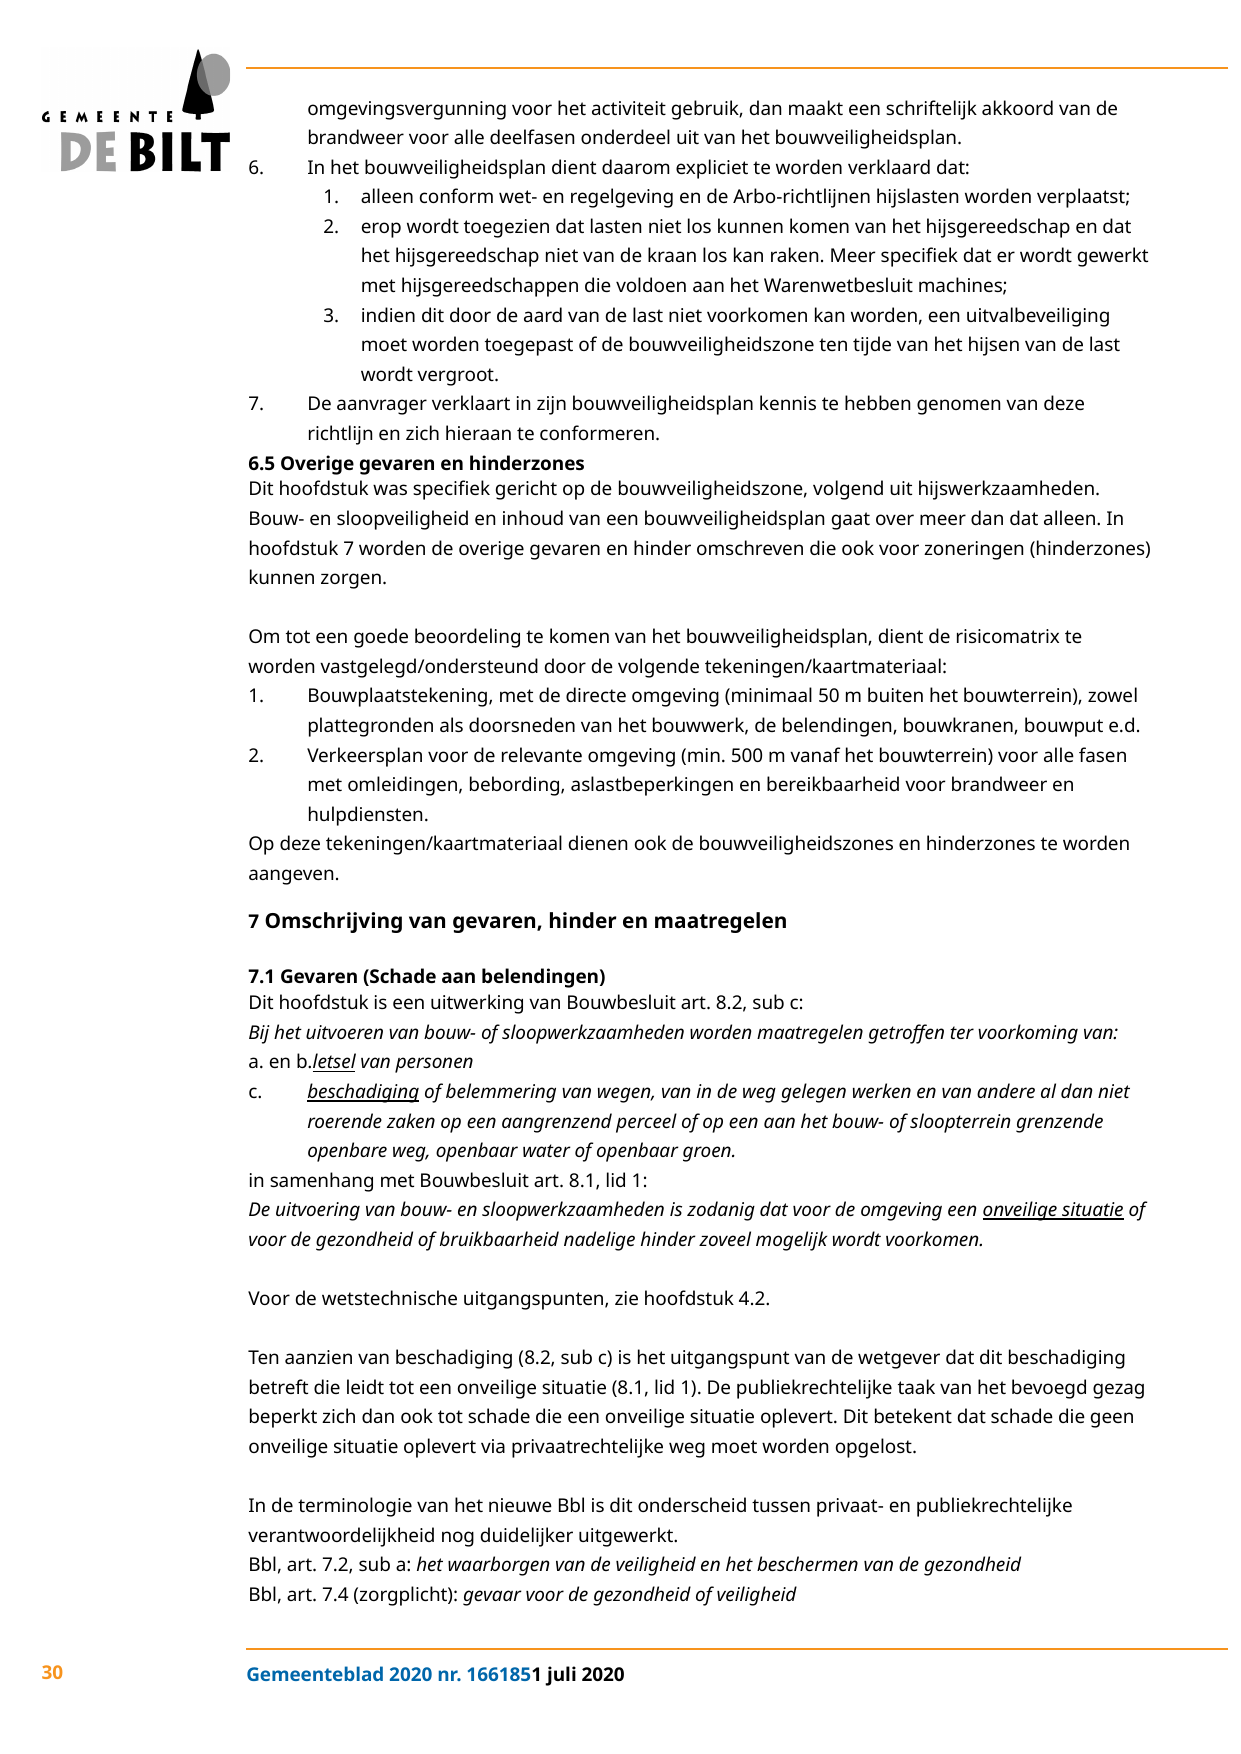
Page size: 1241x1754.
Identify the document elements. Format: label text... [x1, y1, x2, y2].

text Voor de wetstechnische uitgangspunten, zie hoofdstuk 4.2. [248, 1285, 1152, 1311]
text Bbl, art. 7.4 (zorgplicht): gevaar voor de gezondheid of veiligheid [248, 1581, 1152, 1607]
text 7.1 Gevaren (Schade aan belendingen) [248, 964, 1152, 989]
list In het bouwveiligheidsplan dient daarom expliciet te worden verklaard dat: [248, 154, 1152, 180]
list erop wordt toegezien dat lasten niet los kunnen komen van het hijsgereedschap en dat het hijsgereedschap niet van de kraan los kan raken. Meer specifiek dat er wordt gewerkt met hijsgereedschappen die voldoen aan het Warenwetbesluit machines; [323, 213, 1152, 298]
text Dit hoofdstuk was specifiek gericht op de bouwveiligheidszone, volgend uit hijswerkzaamheden. Bouw- en sloopveiligheid en inhoud van een bouwveiligheidsplan gaat over meer dan dat alleen. In hoofdstuk 7 worden de overige gevaren en hinder omschreven die ook voor zoneringen (hinderzones) kunnen zorgen. [248, 476, 1152, 590]
list letsel van personen [248, 1049, 1152, 1074]
list Bouwplaatstekening, met de directe omgeving (minimaal 50 m buiten het bouwterrein), zowel plattegronden als doorsneden van het bouwwerk, de belendingen, bouwkranen, bouwput e.d. [248, 683, 1152, 738]
text Bbl, art. 7.2, sub a: het waarborgen van de veiligheid en het beschermen van de gezondheid [248, 1552, 1152, 1577]
list alleen conform wet- en regelgeving en de Arbo-richtlijnen hijslasten worden verplaatst; [323, 183, 1152, 209]
list beschadiging of belemmering van wegen, van in de weg gelegen werken en van andere al dan niet roerende zaken op een aangrenzend perceel of op een aan het bouw- of sloopterrein grenzende openbare weg, openbaar water of openbaar groen. [248, 1078, 1152, 1163]
text 6.5 Overige gevaren en hinderzones [248, 450, 1152, 476]
text in samenhang met Bouwbesluit art. 8.1, lid 1: [248, 1167, 1152, 1193]
text Dit hoofdstuk is een uitwerking van Bouwbesluit art. 8.2, sub c: [248, 989, 1152, 1015]
text De uitvoering van bouw- en sloopwerkzaamheden is zodanig dat voor de omgeving een onveilige situatie of voor de gezondheid of bruikbaarheid nadelige hinder zoveel mogelijk wordt voorkomen. [248, 1197, 1152, 1252]
text Ten aanzien van beschadiging (8.2, sub c) is het uitgangspunt van de wetgever dat dit beschadiging betreft die leidt tot een onveilige situatie (8.1, lid 1). De publiekrechtelijke taak van het bevoegd gezag beperkt zich dan ook tot schade die een onveilige situatie oplevert. Dit betekent dat schade die geen onveilige situatie oplevert via privaatrechtelijke weg moet worden opgelost. [248, 1344, 1152, 1459]
text In de terminologie van het nieuwe Bbl is dit onderscheid tussen privaat- en publiekrechtelijke verantwoordelijkheid nog duidelijker uitgewerkt. [248, 1492, 1152, 1548]
text Om tot een goede beoordeling te komen van het bouwveiligheidsplan, dient de risicomatrix te worden vastgelegd/ondersteund door de volgende tekeningen/kaartmateriaal: [248, 623, 1152, 679]
list indien dit door de aard van de last niet voorkomen kan worden, een uitvalbeveiliging moet worden toegepast of de bouwveiligheidszone ten tijde van het hijsen van de last wordt vergroot. [323, 302, 1152, 387]
list Verkeersplan voor de relevante omgeving (min. 500 m vanaf het bouwterrein) voor alle fasen met omleidingen, bebording, aslastbeperkingen en bereikbaarheid voor brandweer en hulpdiensten. [248, 742, 1152, 827]
text Op deze tekeningen/kaartmateriaal dienen ook de bouwveiligheidszones en hinderzones te worden aangeven. [248, 831, 1152, 886]
text 7 Omschrijving van gevaren, hinder en maatregelen [248, 906, 1152, 934]
list De aanvrager verklaart in zijn bouwveiligheidsplan kennis te hebben genomen van deze richtlijn en zich hieraan te conformeren. [248, 391, 1152, 446]
list omgevingsvergunning voor het activiteit gebruik, dan maakt een schriftelijk akkoord van de brandweer voor alle deelfasen onderdeel uit van het bouwveiligheidsplan. [248, 95, 1152, 150]
picture [41, 47, 231, 172]
text Bij het uitvoeren van bouw- of sloopwerkzaamheden worden maatregelen getroffen ter voorkoming van: [248, 1019, 1152, 1045]
